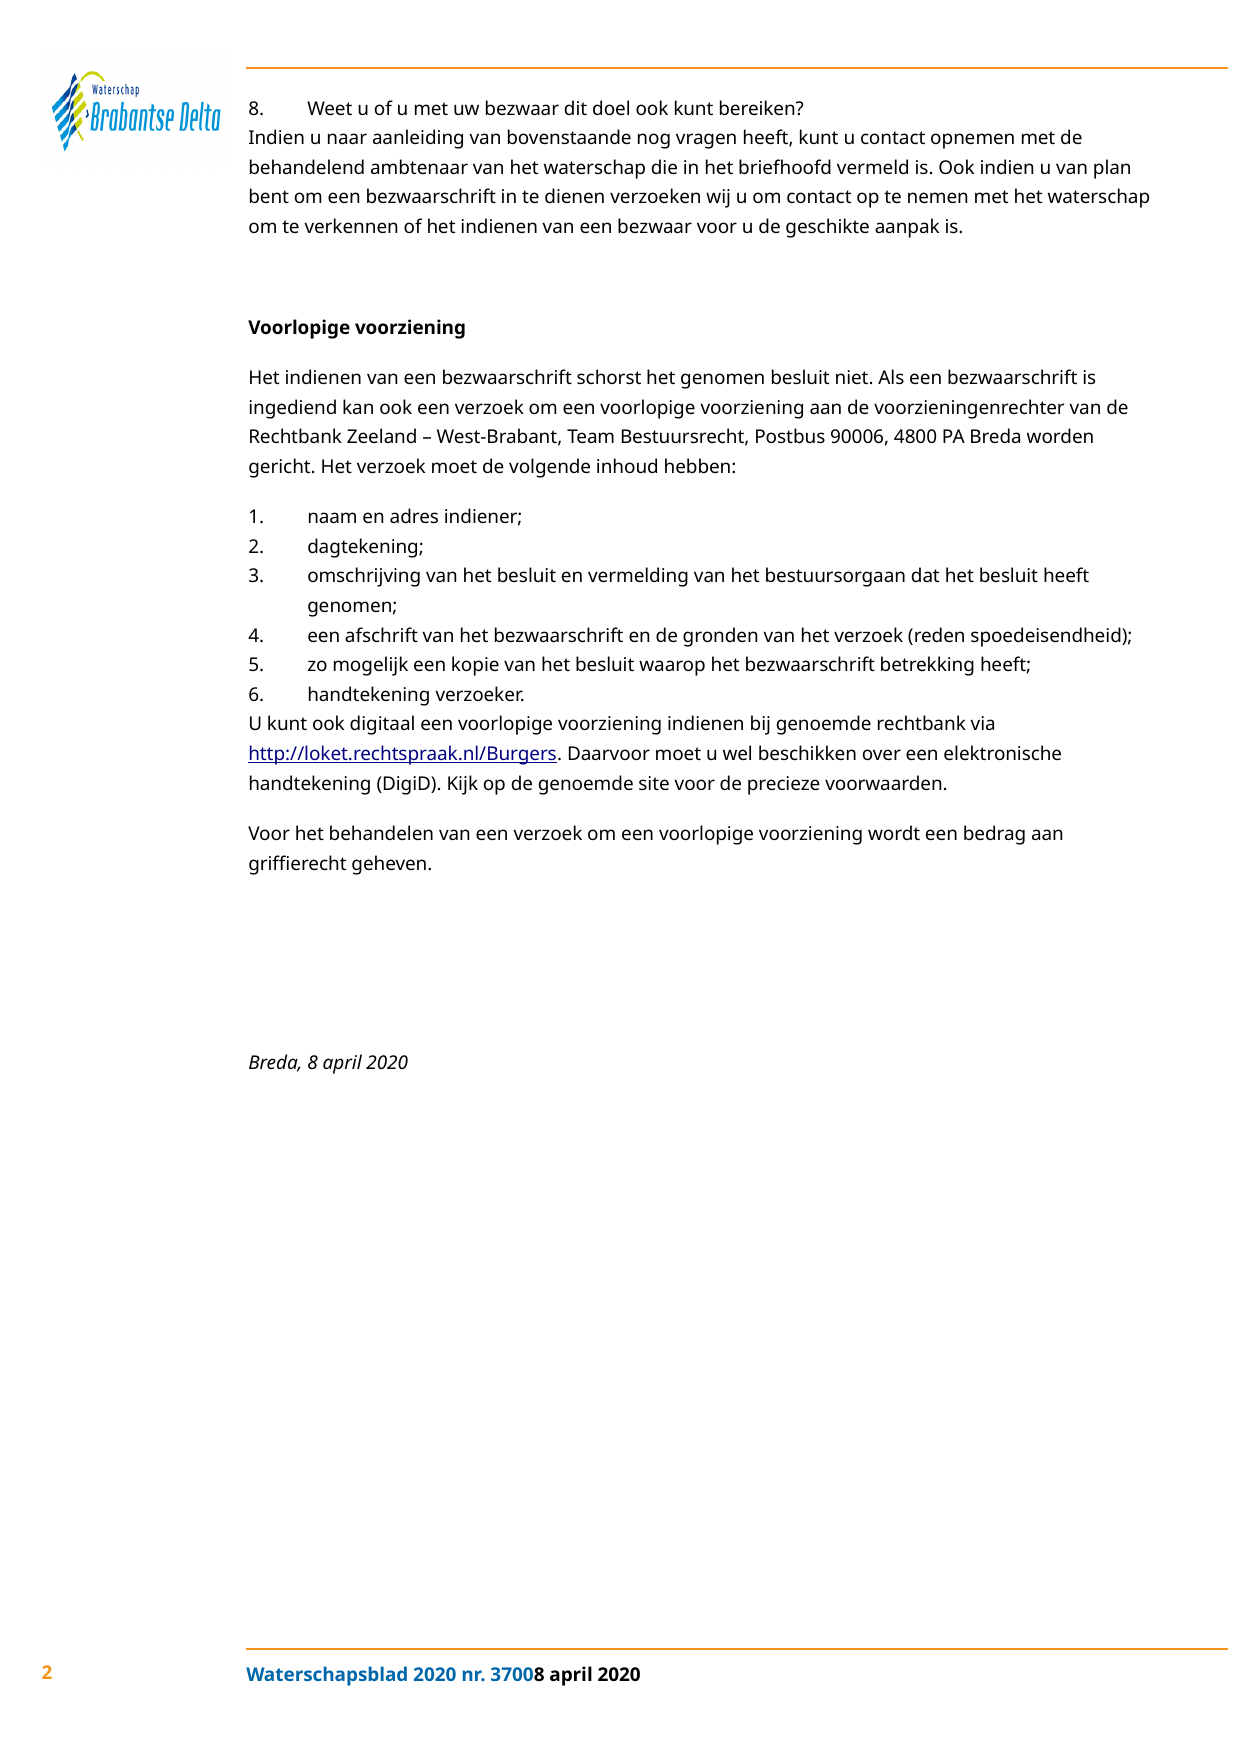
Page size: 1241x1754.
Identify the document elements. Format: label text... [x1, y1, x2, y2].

list een afschrift van het bezwaarschrift en de gronden van het verzoek (reden spoedeisendheid); [248, 622, 1152, 648]
picture [41, 47, 231, 172]
text Voor het behandelen van een verzoek om een voorlopige voorziening wordt een bedrag aan griffierecht geheven. [248, 820, 1152, 876]
list dagtekening; [248, 533, 1152, 559]
text Voorlopige voorziening [248, 314, 1152, 340]
list naam en adres indiener; [248, 503, 1152, 529]
text Breda, 8 april 2020 [248, 1049, 1152, 1074]
list omschrijving van het besluit en vermelding van het bestuursorgaan dat het besluit heeft genomen; [248, 563, 1152, 618]
text U kunt ook digitaal een voorlopige voorziening indienen bij genoemde rechtbank via http://loket.rechtspraak.nl/Burgers. Daarvoor moet u wel beschikken over een elektronische handtekening (DigiD). Kijk op de genoemde site voor de precieze voorwaarden. [248, 711, 1152, 796]
list zo mogelijk een kopie van het besluit waarop het bezwaarschrift betrekking heeft; [248, 651, 1152, 677]
list Weet u of u met uw bezwaar dit doel ook kunt bereiken? [248, 95, 1152, 121]
text Indien u naar aanleiding van bovenstaande nog vragen heeft, kunt u contact opnemen met de behandelend ambtenaar van het waterschap die in het briefhoofd vermeld is. Ook indien u van plan bent om een bezwaarschrift in te dienen verzoeken wij u om contact op te nemen met het waterschap om te verkennen of het indienen van een bezwaar voor u de geschikte aanpak is. [248, 124, 1152, 239]
text Het indienen van een bezwaarschrift schorst het genomen besluit niet. Als een bezwaarschrift is ingediend kan ook een verzoek om een voorlopige voorziening aan de voorzieningenrechter van de Rechtbank Zeeland – West-Brabant, Team Bestuursrecht, Postbus 90006, 4800 PA Breda worden gericht. Het verzoek moet de volgende inhoud hebben: [248, 364, 1152, 479]
list handtekening verzoeker. [248, 681, 1152, 707]
